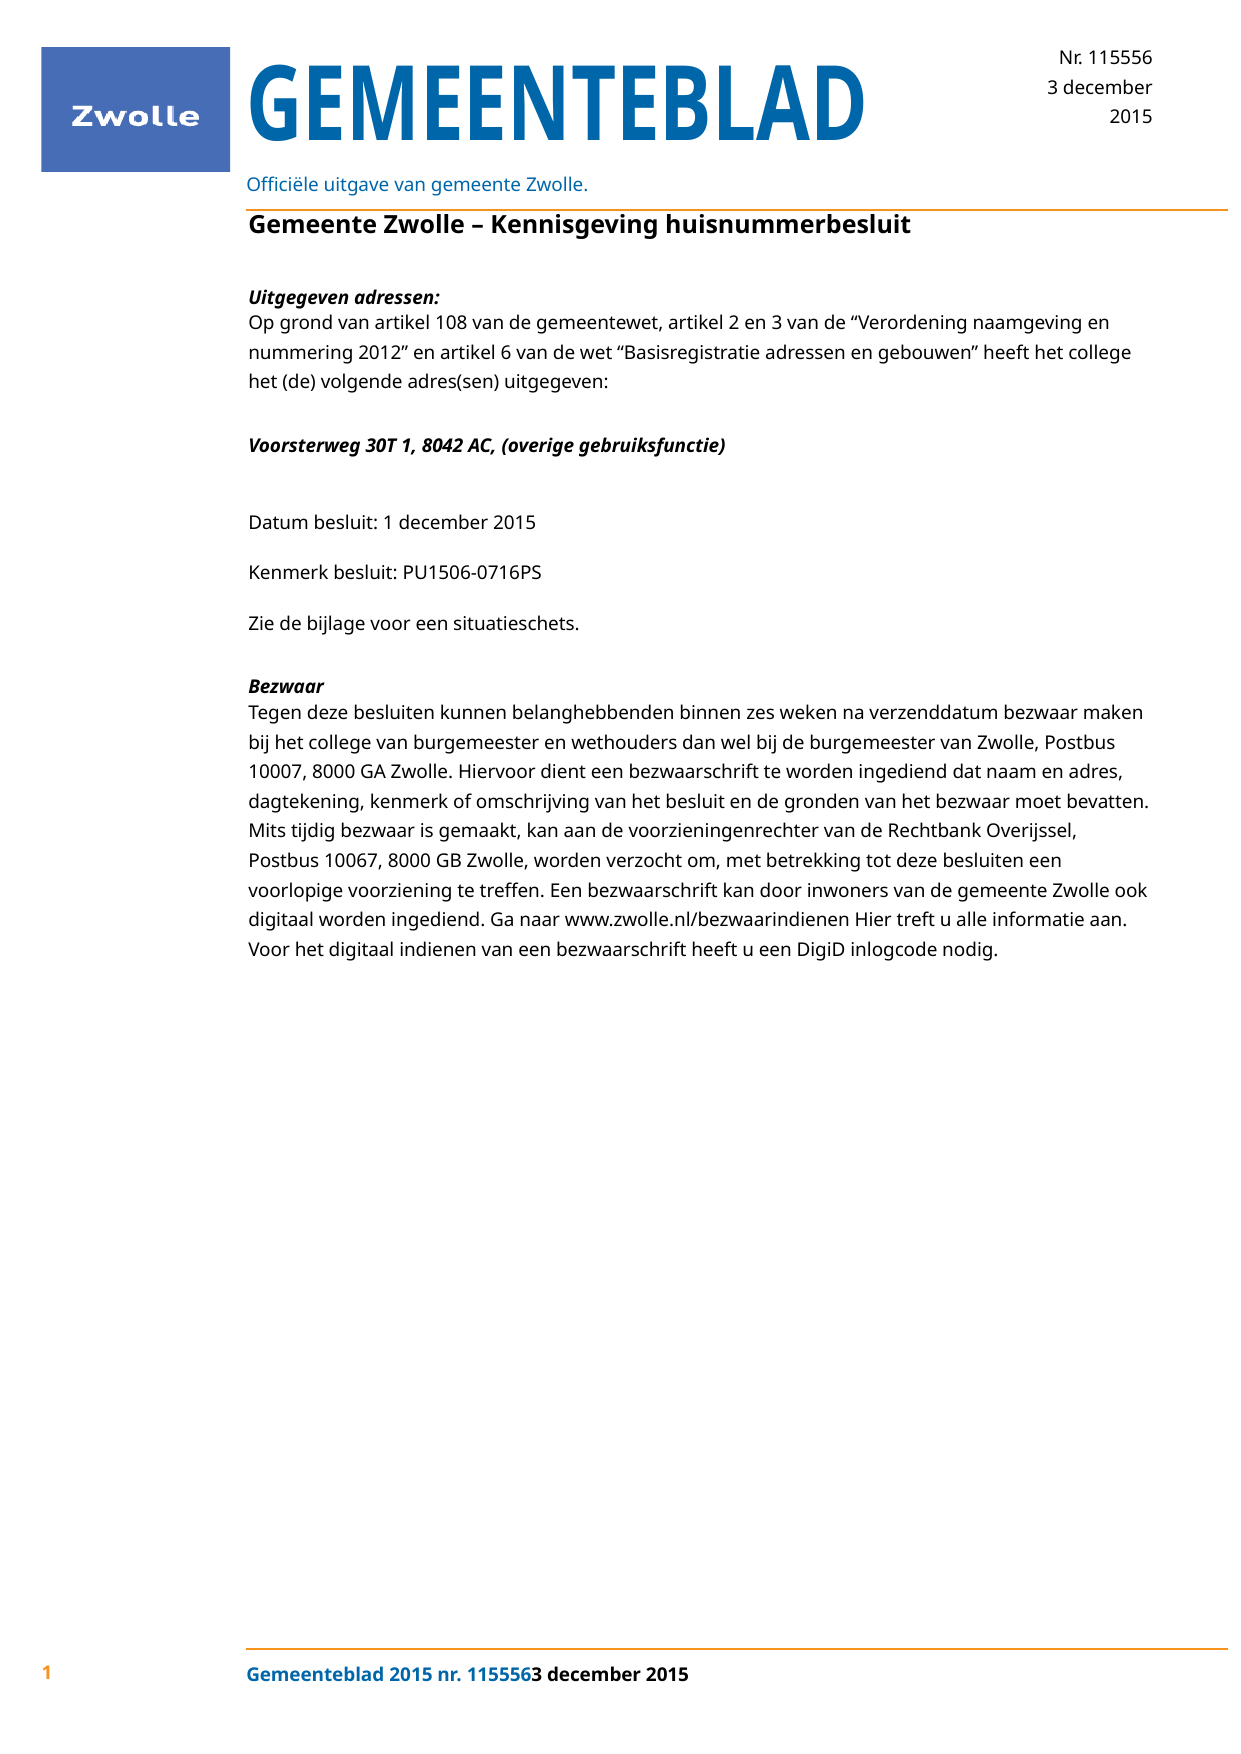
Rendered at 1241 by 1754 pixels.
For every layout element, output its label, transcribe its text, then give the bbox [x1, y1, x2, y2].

text Zie de bijlage voor een situatieschets. [248, 610, 1152, 635]
text Voorsterweg 30T 1, 8042 AC, (overige gebruiksfunctie) [248, 433, 1152, 458]
picture [41, 47, 231, 172]
text Bezwaar [248, 674, 1152, 699]
text Kenmerk besluit: PU1506-0716PS [248, 559, 1152, 585]
text Tegen deze besluiten kunnen belanghebbenden binnen zes weken na verzenddatum bezwaar maken bij het college van burgemeester en wethouders dan wel bij de burgemeester van Zwolle, Postbus 10007, 8000 GA Zwolle. Hiervoor dient een bezwaarschrift te worden ingediend dat naam en adres, dagtekening, kenmerk of omschrijving van het besluit en de gronden van het bezwaar moet bevatten. Mits tijdig bezwaar is gemaakt, kan aan de voorzieningenrechter van de Rechtbank Overijssel, Postbus 10067, 8000 GB Zwolle, worden verzocht om, met betrekking tot deze besluiten een voorlopige voorziening te treffen. Een bezwaarschrift kan door inwoners van de gemeente Zwolle ook digitaal worden ingediend. Ga naar www.zwolle.nl/bezwaarindienen Hier treft u alle informatie aan. Voor het digitaal indienen van een bezwaarschrift heeft u een DigiD inlogcode nodig. [248, 699, 1152, 962]
text Gemeente Zwolle – Kennisgeving huisnummerbesluit [248, 211, 1152, 241]
text Datum besluit: 1 december 2015 [248, 509, 1152, 534]
text Op grond van artikel 108 van de gemeentewet, artikel 2 en 3 van de “Verordening naamgeving en nummering 2012” en artikel 6 van de wet “Basisregistratie adressen en gebouwen” heeft het college het (de) volgende adres(sen) uitgegeven: [248, 309, 1152, 394]
text Uitgegeven adressen: [248, 284, 1152, 309]
